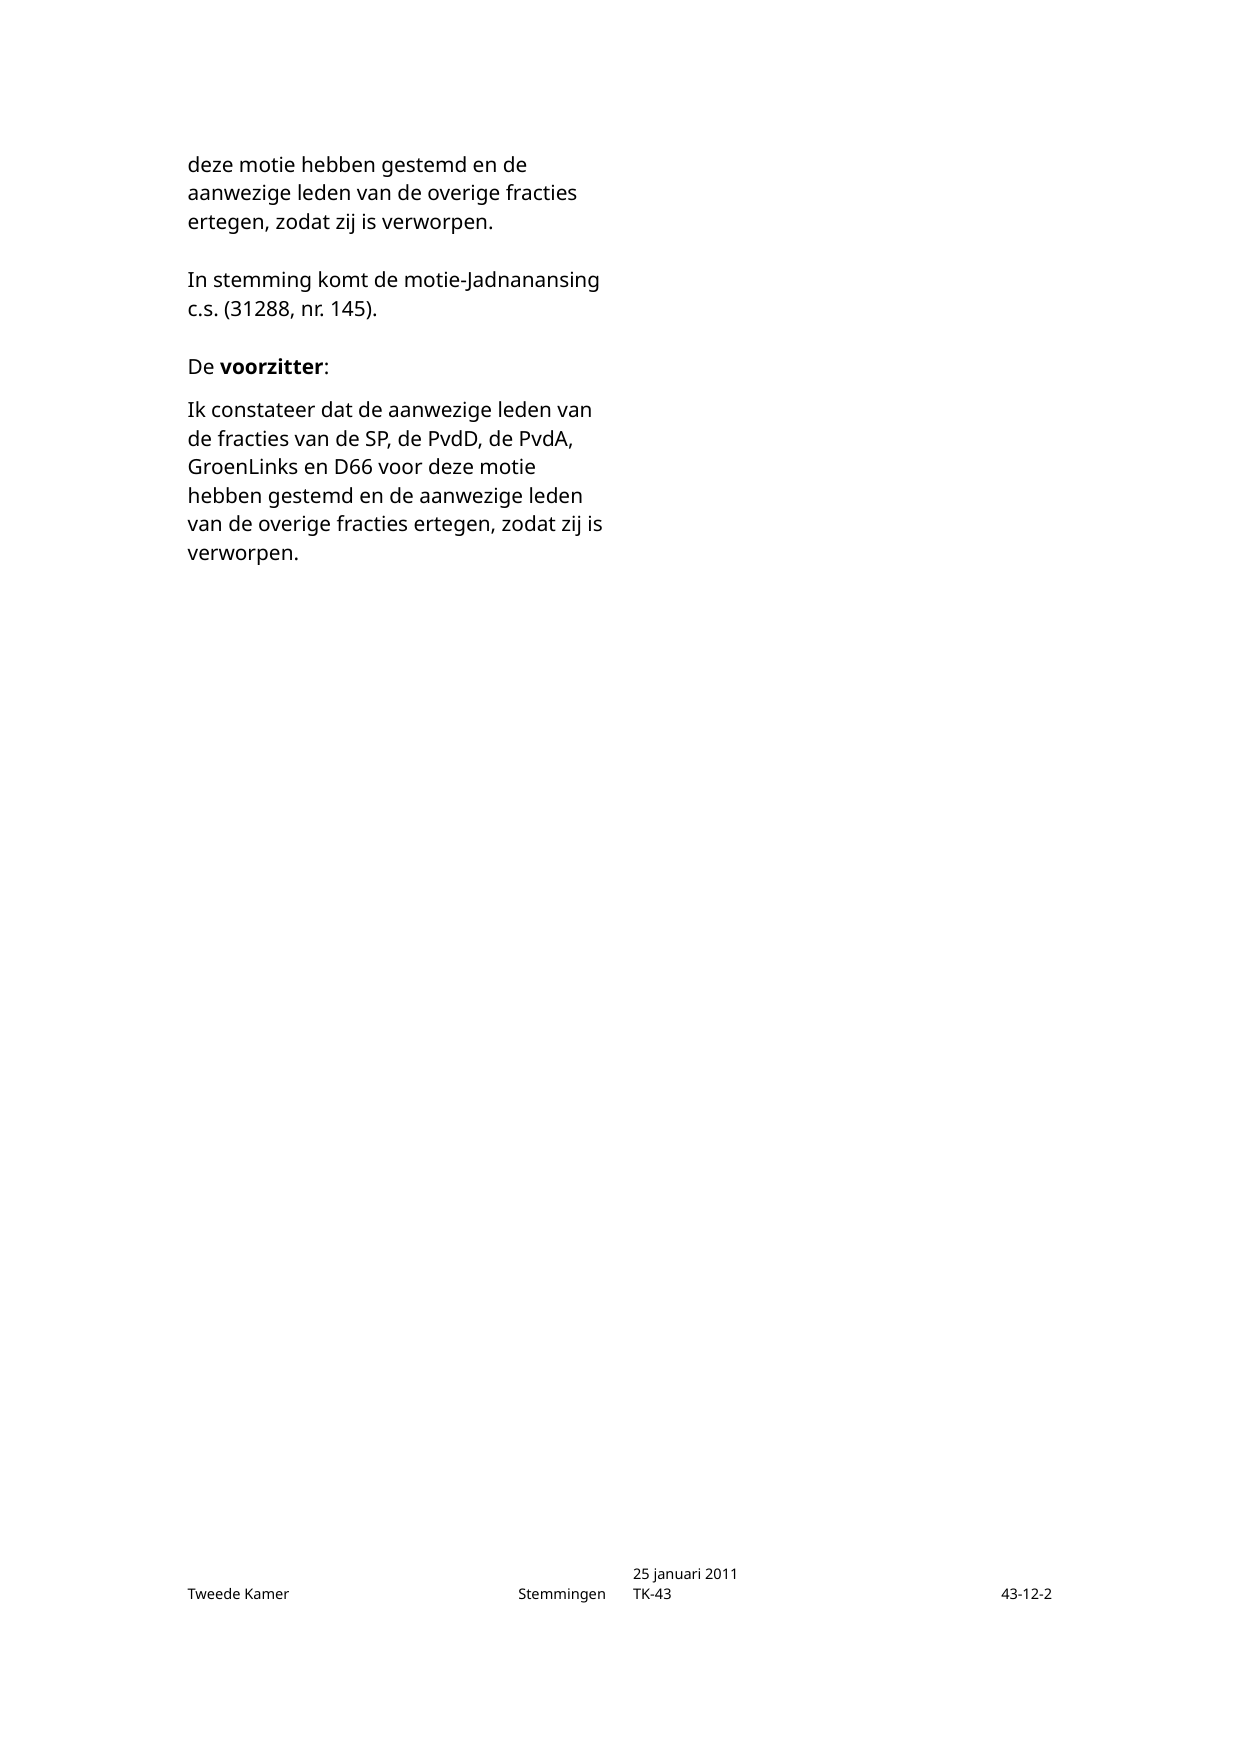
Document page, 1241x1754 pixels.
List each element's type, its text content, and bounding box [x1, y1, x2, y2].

text In stemming komt de motie-Jadnanansing c.s. (31288, nr. 145). [187, 265, 605, 322]
text deze motie hebben gestemd en de aanwezige leden van de overige fracties ertegen, zodat zij is verworpen. [187, 150, 605, 235]
text De voorzitter: [187, 352, 605, 381]
text Ik constateer dat de aanwezige leden van de fracties van de SP, de PvdD, de PvdA, GroenLinks en D66 voor deze motie hebben gestemd en de aanwezige leden van de overige fracties ertegen, zodat zij is verworpen. [187, 396, 605, 566]
